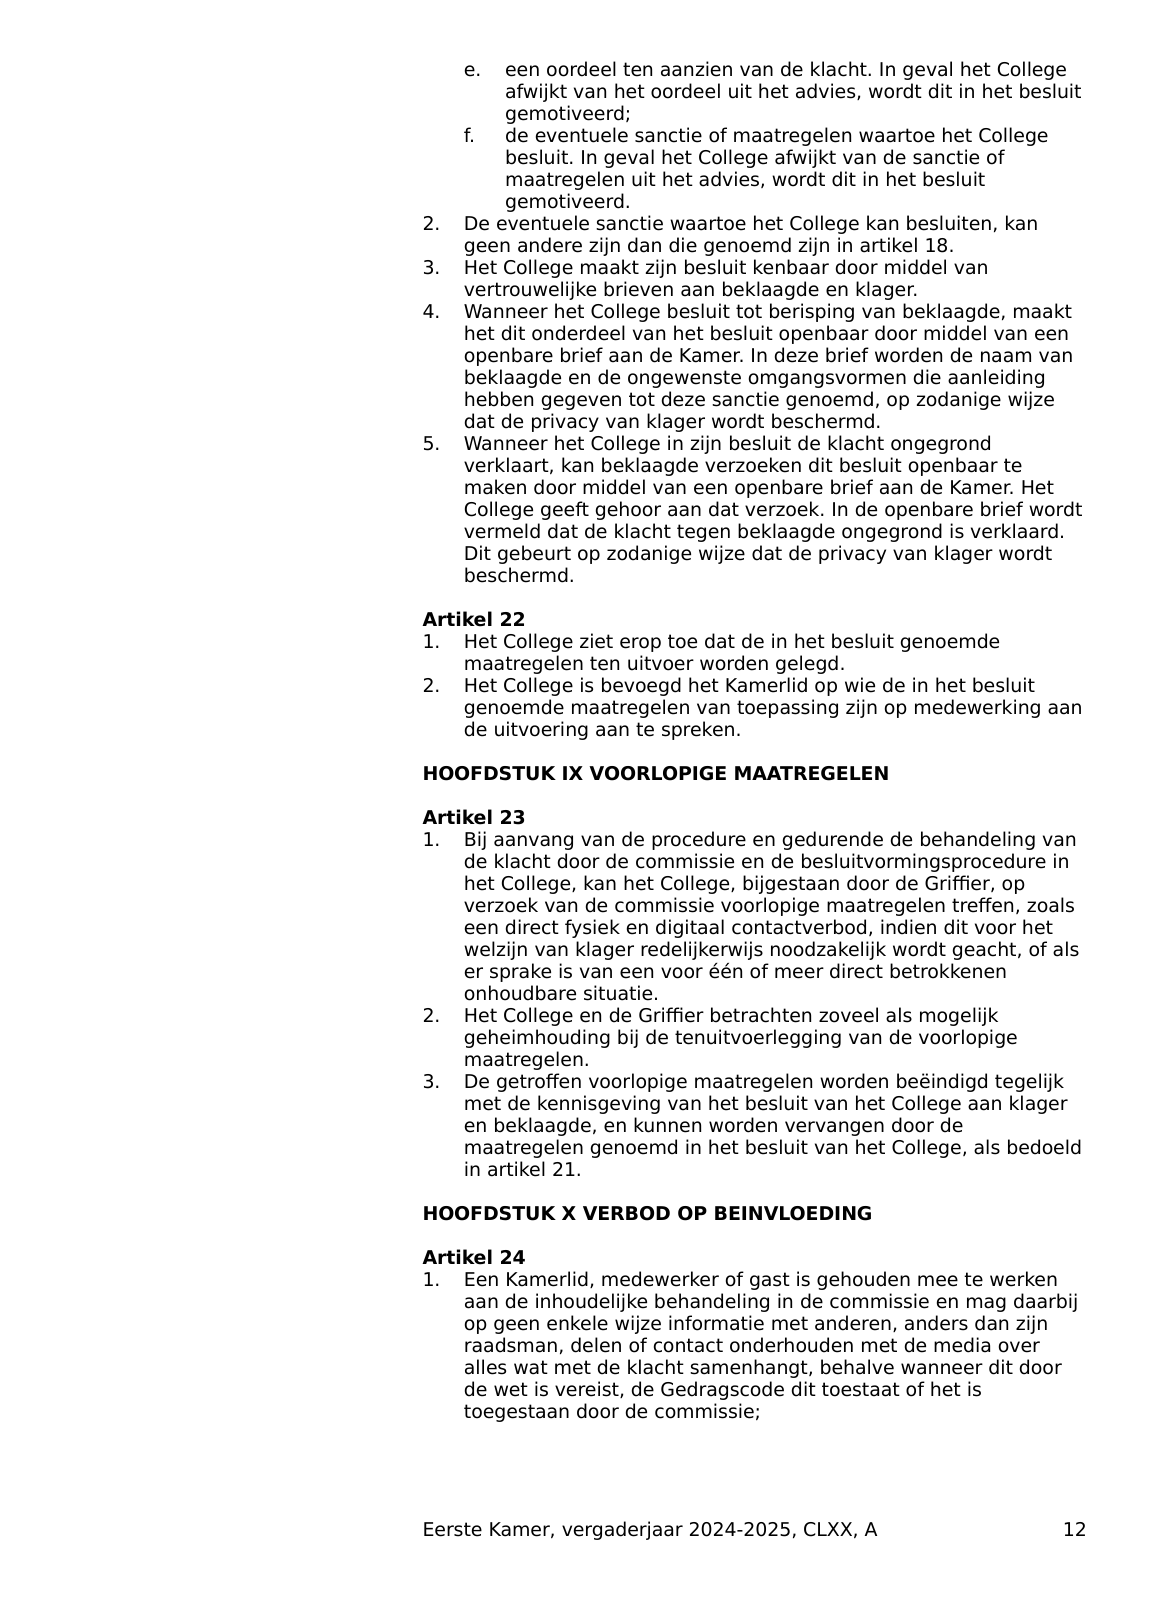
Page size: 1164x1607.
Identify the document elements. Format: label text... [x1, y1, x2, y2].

text 1. Bij aanvang van de procedure en gedurende de behandeling van de klacht door de commissie en de besluitvormingsprocedure in het College, kan het College, bijgestaan door de Griffier, op verzoek van de commissie voorlopige maatregelen treffen, zoals een direct fysiek en digitaal contactverbod, indien dit voor het welzijn van klager redelijkerwijs noodzakelijk wordt geacht, of als er sprake is van een voor één of meer direct betrokkenen onhoudbare situatie. [422, 829, 1087, 1005]
text 4. Wanneer het College besluit tot berisping van beklaagde, maakt het dit onderdeel van het besluit openbaar door middel van een openbare brief aan de Kamer. In deze brief worden de naam van beklaagde en de ongewenste omgangsvormen die aanleiding hebben gegeven tot deze sanctie genoemd, op zodanige wijze dat de privacy van klager wordt beschermd. [422, 301, 1087, 433]
subtitle Artikel 24 [422, 1247, 1087, 1269]
subtitle HOOFDSTUK IX VOORLOPIGE MAATREGELEN [422, 763, 1087, 785]
subtitle Artikel 22 [422, 609, 1087, 631]
subtitle Artikel 23 [422, 807, 1087, 829]
subtitle HOOFDSTUK X VERBOD OP BEINVLOEDING [422, 1203, 1087, 1225]
text 1. Het College ziet erop toe dat de in het besluit genoemde maatregelen ten uitvoer worden gelegd. [422, 631, 1087, 675]
text e. een oordeel ten aanzien van de klacht. In geval het College afwijkt van het oordeel uit het advies, wordt dit in het besluit gemotiveerd; [464, 59, 1087, 125]
text 3. Het College maakt zijn besluit kenbaar door middel van vertrouwelijke brieven aan beklaagde en klager. [422, 257, 1087, 301]
text 2. De eventuele sanctie waartoe het College kan besluiten, kan geen andere zijn dan die genoemd zijn in artikel 18. [422, 213, 1087, 257]
text 3. De getroffen voorlopige maatregelen worden beëindigd tegelijk met de kennisgeving van het besluit van het College aan klager en beklaagde, en kunnen worden vervangen door de maatregelen genoemd in het besluit van het College, als bedoeld in artikel 21. [422, 1071, 1087, 1181]
text 1. Een Kamerlid, medewerker of gast is gehouden mee te werken aan de inhoudelijke behandeling in de commissie en mag daarbij op geen enkele wijze informatie met anderen, anders dan zijn raadsman, delen of contact onderhouden met de media over alles wat met de klacht samenhangt, behalve wanneer dit door de wet is vereist, de Gedragscode dit toestaat of het is toegestaan door de commissie; [422, 1269, 1087, 1423]
text 2. Het College is bevoegd het Kamerlid op wie de in het besluit genoemde maatregelen van toepassing zijn op medewerking aan de uitvoering aan te spreken. [422, 675, 1087, 741]
text 2. Het College en de Griffier betrachten zoveel als mogelijk geheimhouding bij de tenuitvoerlegging van de voorlopige maatregelen. [422, 1005, 1087, 1071]
text 5. Wanneer het College in zijn besluit de klacht ongegrond verklaart, kan beklaagde verzoeken dit besluit openbaar te maken door middel van een openbare brief aan de Kamer. Het College geeft gehoor aan dat verzoek. In de openbare brief wordt vermeld dat de klacht tegen beklaagde ongegrond is verklaard. Dit gebeurt op zodanige wijze dat de privacy van klager wordt beschermd. [422, 433, 1087, 587]
text f. de eventuele sanctie of maatregelen waartoe het College besluit. In geval het College afwijkt van de sanctie of maatregelen uit het advies, wordt dit in het besluit gemotiveerd. [464, 125, 1087, 213]
